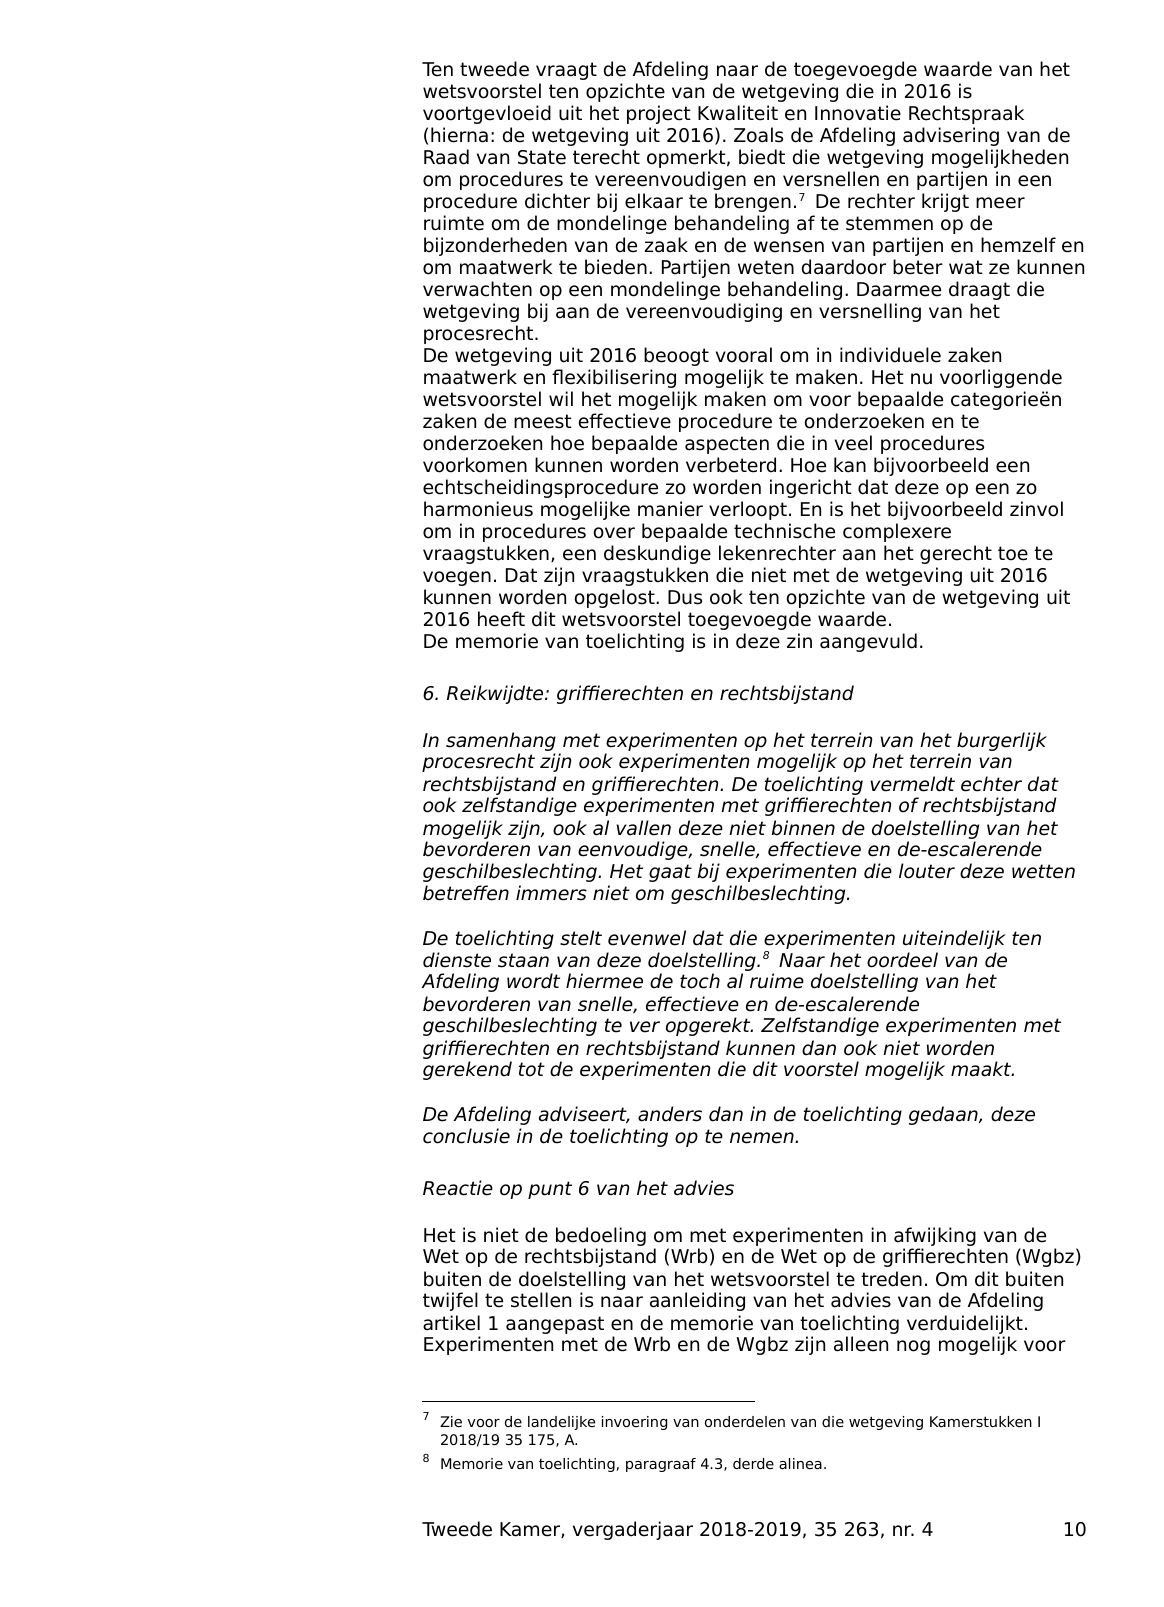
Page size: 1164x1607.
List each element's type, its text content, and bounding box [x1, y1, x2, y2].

text De Afdeling adviseert, anders dan in de toelichting gedaan, deze conclusie in de toelichting op te nemen. [422, 1103, 1087, 1147]
text Zie voor de landelijke invoering van onderdelen van die wetgeving Kamerstukken I 2018/19 35 175, A. [422, 1410, 1087, 1449]
text De toelichting stelt evenwel dat die experimenten uiteindelijk ten dienste staan van deze doelstelling. Naar het oordeel van de Afdeling wordt hiermee de toch al ruime doelstelling van het bevorderen van snelle, effectieve en de-escalerende geschilbeslechting te ver opgerekt. Zelfstandige experimenten met griffierechten en rechtsbijstand kunnen dan ook niet worden gerekend tot de experimenten die dit voorstel mogelijk maakt. [422, 927, 1087, 1081]
text Het is niet de bedoeling om met experimenten in afwijking van de Wet op de rechtsbijstand (Wrb) en de Wet op de griffierechten (Wgbz) buiten de doelstelling van het wetsvoorstel te treden. Om dit buiten twijfel te stellen is naar aanleiding van het advies van de Afdeling artikel 1 aangepast en de memorie van toelichting verduidelijkt. Experimenten met de Wrb en de Wgbz zijn alleen nog mogelijk voor [422, 1224, 1087, 1356]
text Memorie van toelichting, paragraaf 4.3, derde alinea. [422, 1452, 1087, 1474]
text De wetgeving uit 2016 beoogt vooral om in individuele zaken maatwerk en flexibilisering mogelijk te maken. Het nu voorliggende wetsvoorstel wil het mogelijk maken om voor bepaalde categorieën zaken de meest effectieve procedure te onderzoeken en te onderzoeken hoe bepaalde aspecten die in veel procedures voorkomen kunnen worden verbeterd. Hoe kan bijvoorbeeld een echtscheidingsprocedure zo worden ingericht dat deze op een zo harmonieus mogelijke manier verloopt. En is het bijvoorbeeld zinvol om in procedures over bepaalde technische complexere vraagstukken, een deskundige lekenrechter aan het gerecht toe te voegen. Dat zijn vraagstukken die niet met de wetgeving uit 2016 kunnen worden opgelost. Dus ook ten opzichte van de wetgeving uit 2016 heeft dit wetsvoorstel toegevoegde waarde. [422, 345, 1087, 631]
text De memorie van toelichting is in deze zin aangevuld. [422, 631, 1087, 652]
text Ten tweede vraagt de Afdeling naar de toegevoegde waarde van het wetsvoorstel ten opzichte van de wetgeving die in 2016 is voortgevloeid uit het project Kwaliteit en Innovatie Rechtspraak (hierna: de wetgeving uit 2016). Zoals de Afdeling advisering van de Raad van State terecht opmerkt, biedt die wetgeving mogelijkheden om procedures te vereenvoudigen en versnellen en partijen in een procedure dichter bij elkaar te brengen. De rechter krijgt meer ruimte om de mondelinge behandeling af te stemmen op de bijzonderheden van de zaak en de wensen van partijen en hemzelf en om maatwerk te bieden. Partijen weten daardoor beter wat ze kunnen verwachten op een mondelinge behandeling. Daarmee draagt die wetgeving bij aan de vereenvoudiging en versnelling van het procesrecht. [422, 59, 1087, 345]
subtitle Reactie op punt 6 van het advies [422, 1177, 1087, 1199]
subtitle 6. Reikwijdte: griffierechten en rechtsbijstand [422, 682, 1087, 704]
text In samenhang met experimenten op het terrein van het burgerlijk procesrecht zijn ook experimenten mogelijk op het terrein van rechtsbijstand en griffierechten. De toelichting vermeldt echter dat ook zelfstandige experimenten met griffierechten of rechtsbijstand mogelijk zijn, ook al vallen deze niet binnen de doelstelling van het bevorderen van eenvoudige, snelle, effectieve en de-escalerende geschilbeslechting. Het gaat bij experimenten die louter deze wetten betreffen immers niet om geschilbeslechting. [422, 729, 1087, 905]
